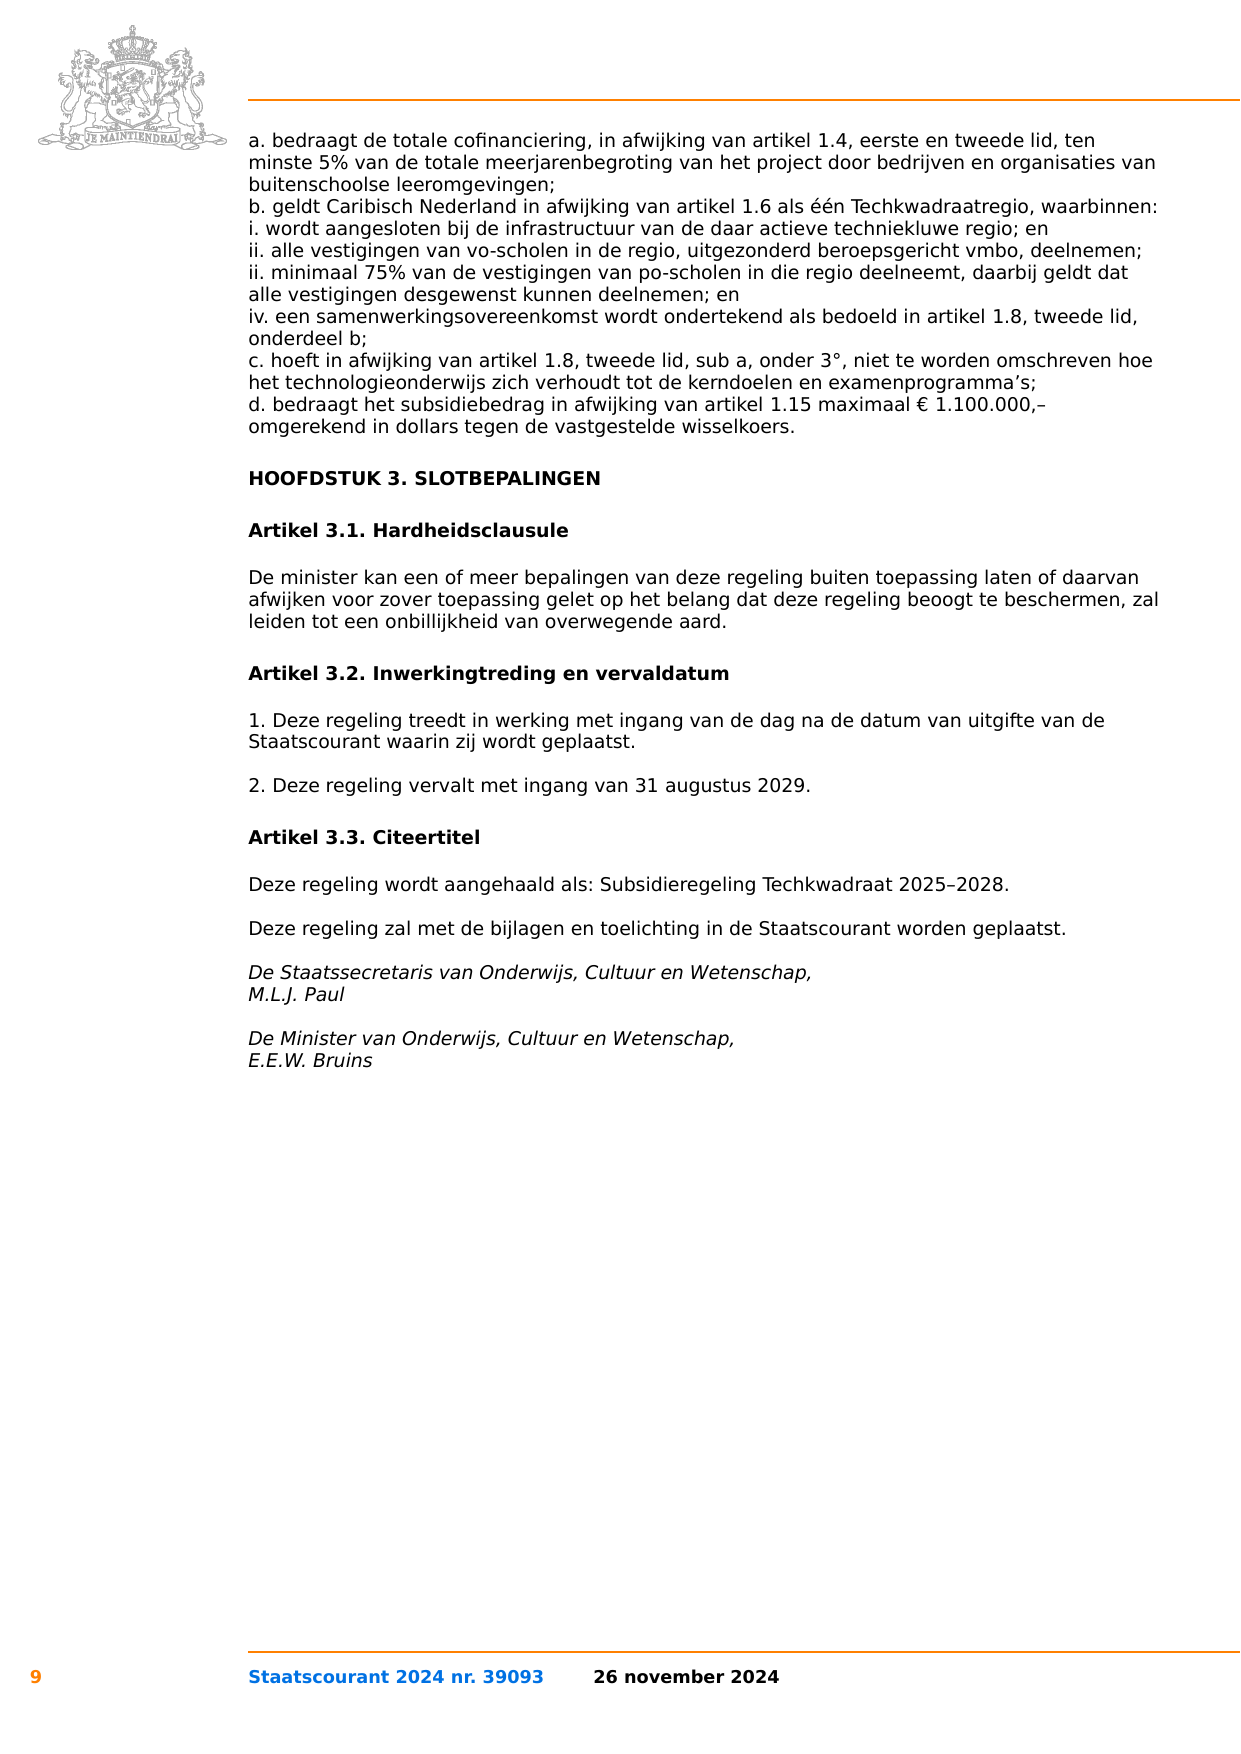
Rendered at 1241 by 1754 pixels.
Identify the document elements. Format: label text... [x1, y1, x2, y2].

text Deze regeling wordt aangehaald als: Subsidieregeling Techkwadraat 2025–2028. [248, 874, 1163, 896]
text 1. Deze regeling treedt in werking met ingang van de dag na de datum van uitgifte van de Staatscourant waarin zij wordt geplaatst. [248, 709, 1163, 753]
text ii. minimaal 75% van de vestigingen van po-scholen in die regio deelneemt, daarbij geldt dat alle vestigingen desgewenst kunnen deelnemen; en [248, 262, 1163, 306]
text d. bedraagt het subsidiebedrag in afwijking van artikel 1.15 maximaal € 1.100.000,– omgerekend in dollars tegen de vastgestelde wisselkoers. [248, 394, 1163, 438]
text c. hoeft in afwijking van artikel 1.8, tweede lid, sub a, onder 3°, niet te worden omschreven hoe het technologieonderwijs zich verhoudt tot de kerndoelen en examenprogramma’s; [248, 350, 1163, 394]
text De Staatssecretaris van Onderwijs, Cultuur en Wetenschap, M.L.J. Paul [248, 962, 1163, 1006]
text De Minister van Onderwijs, Cultuur en Wetenschap, E.E.W. Bruins [248, 1028, 1163, 1072]
subtitle Artikel 3.3. Citeertitel [248, 827, 1163, 849]
text iv. een samenwerkingsovereenkomst wordt ondertekend als bedoeld in artikel 1.8, tweede lid, onderdeel b; [248, 306, 1163, 350]
subtitle Artikel 3.1. Hardheidsclausule [248, 519, 1163, 542]
text ii. alle vestigingen van vo-scholen in de regio, uitgezonderd beroepsgericht vmbo, deelnemen; [248, 240, 1163, 262]
text b. geldt Caribisch Nederland in afwijking van artikel 1.6 als één Techkwadraatregio, waarbinnen: [248, 196, 1163, 218]
text i. wordt aangesloten bij de infrastructuur van de daar actieve techniekluwe regio; en [248, 218, 1163, 240]
text a. bedraagt de totale cofinanciering, in afwijking van artikel 1.4, eerste en tweede lid, ten minste 5% van de totale meerjarenbegroting van het project door bedrijven en organisaties van buitenschoolse leeromgevingen; [248, 130, 1163, 196]
text 2. Deze regeling vervalt met ingang van 31 augustus 2029. [248, 775, 1163, 797]
text Deze regeling zal met de bijlagen en toelichting in de Staatscourant worden geplaatst. [248, 918, 1163, 940]
subtitle Artikel 3.2. Inwerkingtreding en vervaldatum [248, 662, 1163, 684]
text De minister kan een of meer bepalingen van deze regeling buiten toepassing laten of daarvan afwijken voor zover toepassing gelet op het belang dat deze regeling beoogt te beschermen, zal leiden tot een onbillijkheid van overwegende aard. [248, 567, 1163, 632]
picture [38, 25, 227, 150]
subtitle HOOFDSTUK 3. SLOTBEPALINGEN [248, 468, 1163, 489]
